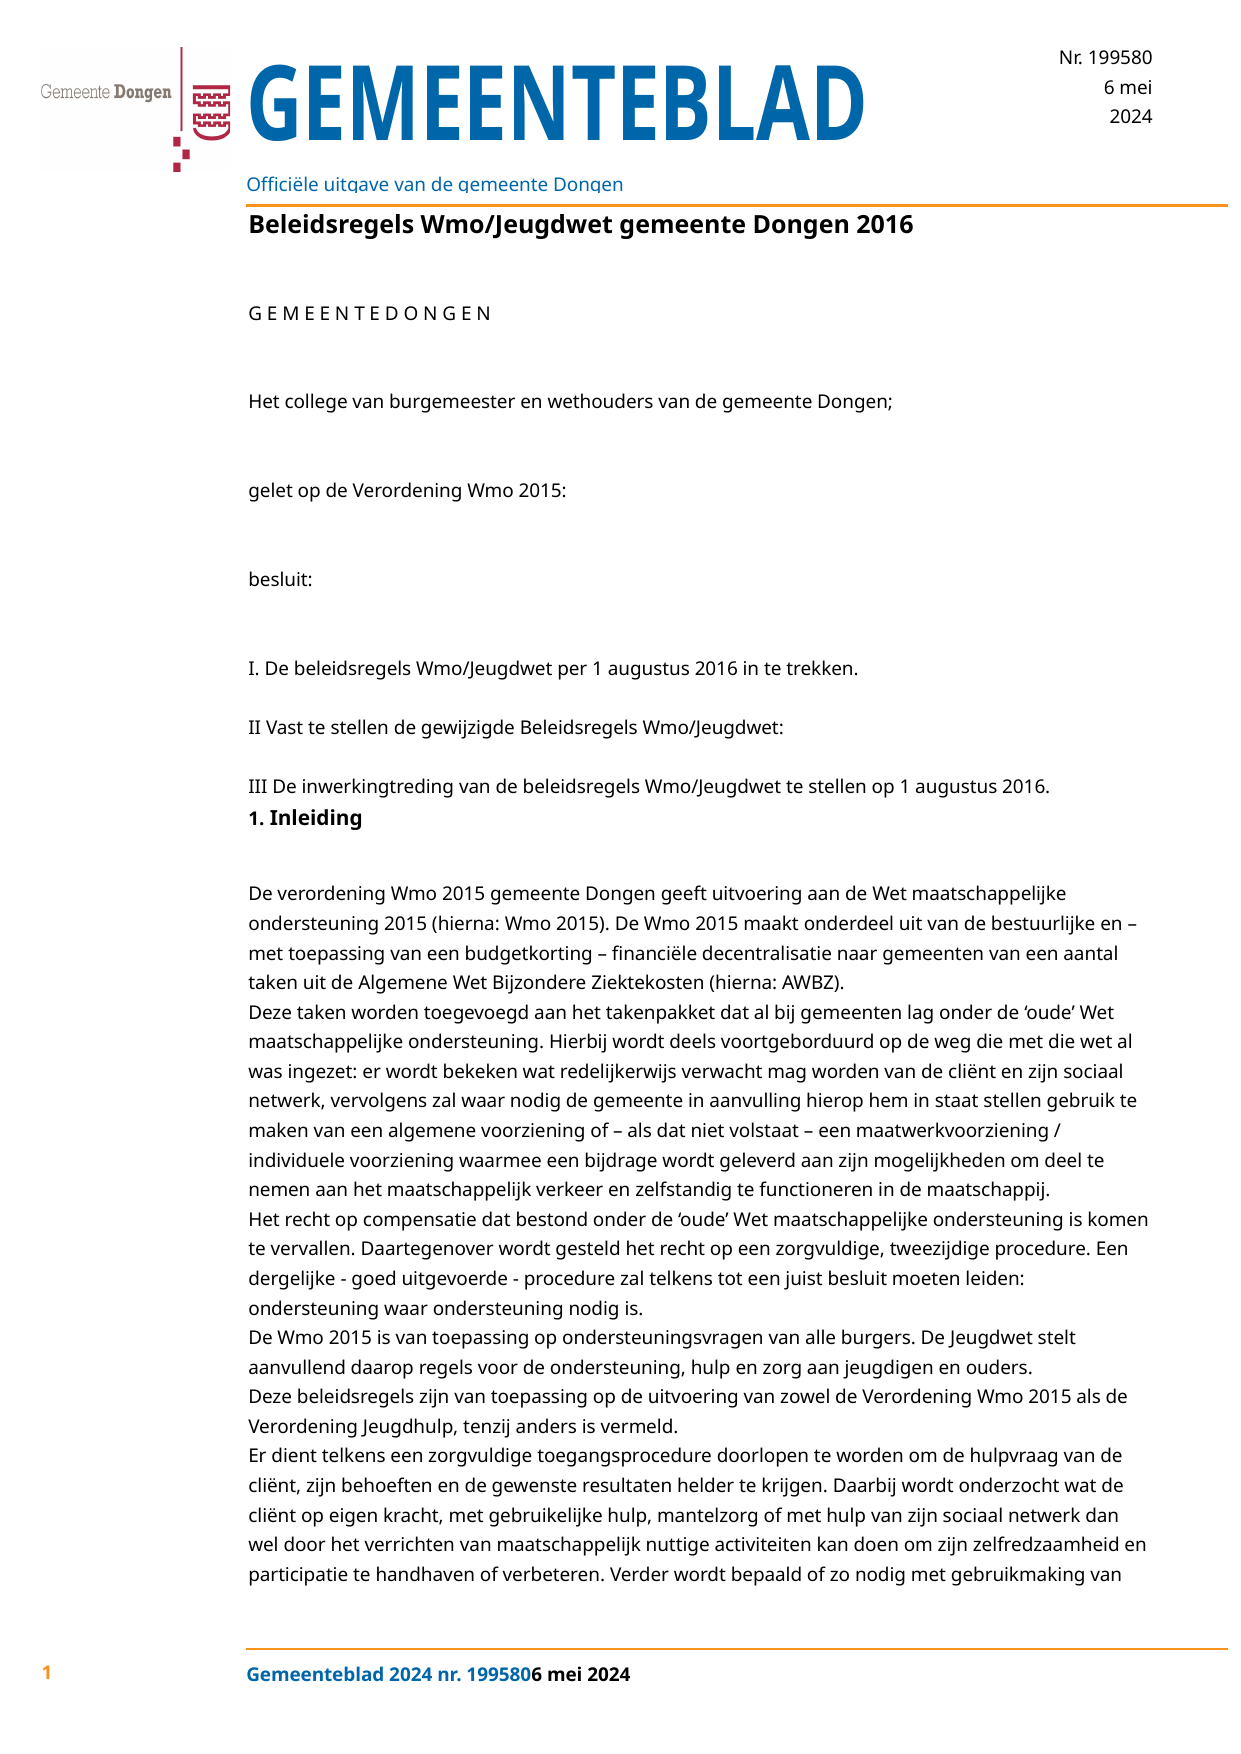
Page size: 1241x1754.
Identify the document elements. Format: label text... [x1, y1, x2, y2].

text G E M E E N T E D O N G E N [248, 300, 1152, 326]
text De verordening Wmo 2015 gemeente Dongen geeft uitvoering aan de Wet maatschappelijke ondersteuning 2015 (hierna: Wmo 2015). De Wmo 2015 maakt onderdeel uit van de bestuurlijke en – met toepassing van een budgetkorting – financiële decentralisatie naar gemeenten van een aantal taken uit de Algemene Wet Bijzondere Ziektekosten (hierna: AWBZ). [248, 881, 1152, 995]
text Er dient telkens een zorgvuldige toegangsprocedure doorlopen te worden om de hulpvraag van de cliënt, zijn behoeften en de gewenste resultaten helder te krijgen. Daarbij wordt onderzocht wat de cliënt op eigen kracht, met gebruikelijke hulp, mantelzorg of met hulp van zijn sociaal netwerk dan wel door het verrichten van maatschappelijk nuttige activiteiten kan doen om zijn zelfredzaamheid en participatie te handhaven of verbeteren. Verder wordt bepaald of zo nodig met gebruikmaking van [248, 1443, 1152, 1587]
text Deze beleidsregels zijn van toepassing op de uitvoering van zowel de Verordening Wmo 2015 als de Verordening Jeugdhulp, tenzij anders is vermeld. [248, 1383, 1152, 1439]
text I. De beleidsregels Wmo/Jeugdwet per 1 augustus 2016 in te trekken. [248, 655, 1152, 681]
text II Vast te stellen de gewijzigde Beleidsregels Wmo/Jeugdwet: [248, 714, 1152, 740]
text besluit: [248, 566, 1152, 592]
text III De inwerkingtreding van de beleidsregels Wmo/Jeugdwet te stellen op 1 augustus 2016. [248, 773, 1152, 799]
text Deze taken worden toegevoegd aan het takenpakket dat al bij gemeenten lag onder de ‘oude’ Wet maatschappelijke ondersteuning. Hierbij wordt deels voortgeborduurd op de weg die met die wet al was ingezet: er wordt bekeken wat redelijkerwijs verwacht mag worden van de cliënt en zijn sociaal netwerk, vervolgens zal waar nodig de gemeente in aanvulling hierop hem in staat stellen gebruik te maken van een algemene voorziening of – als dat niet volstaat – een maatwerkvoorziening / individuele voorziening waarmee een bijdrage wordt geleverd aan zijn mogelijkheden om deel te nemen aan het maatschappelijk verkeer en zelfstandig te functioneren in de maatschappij. [248, 999, 1152, 1202]
text 1. Inleiding [248, 803, 1152, 831]
picture [41, 47, 231, 172]
text Het recht op compensatie dat bestond onder de ‘oude’ Wet maatschappelijke ondersteuning is komen te vervallen. Daartegenover wordt gesteld het recht op een zorgvuldige, tweezijdige procedure. Een dergelijke - goed uitgevoerde - procedure zal telkens tot een juist besluit moeten leiden: ondersteuning waar ondersteuning nodig is. [248, 1206, 1152, 1320]
text Het college van burgemeester en wethouders van de gemeente Dongen; [248, 389, 1152, 414]
text gelet op de Verordening Wmo 2015: [248, 477, 1152, 503]
text Beleidsregels Wmo/Jeugdwet gemeente Dongen 2016 [248, 207, 1152, 241]
text De Wmo 2015 is van toepassing op ondersteuningsvragen van alle burgers. De Jeugdwet stelt aanvullend daarop regels voor de ondersteuning, hulp en zorg aan jeugdigen en ouders. [248, 1324, 1152, 1379]
